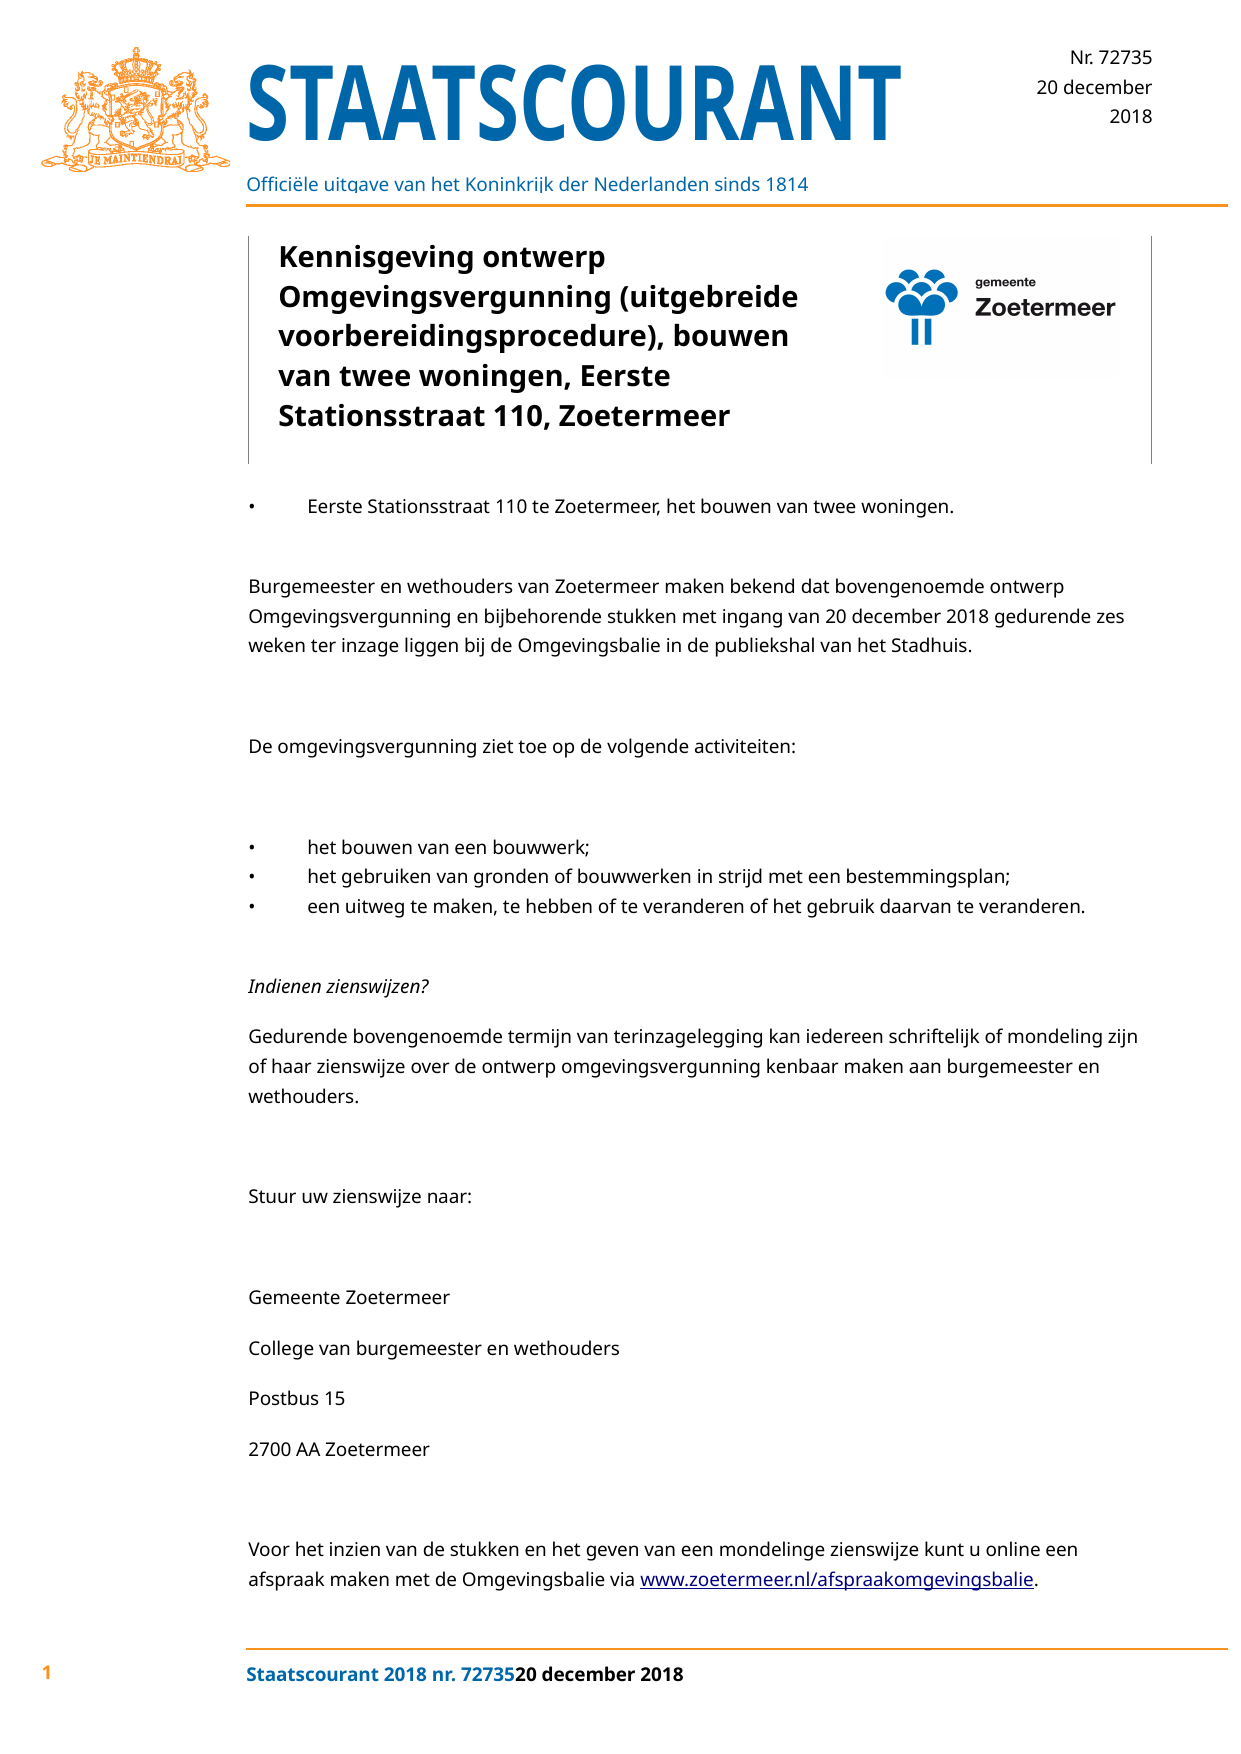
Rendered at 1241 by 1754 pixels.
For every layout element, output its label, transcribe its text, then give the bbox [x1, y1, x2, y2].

list een uitweg te maken, te hebben of te veranderen of het gebruik daarvan te veranderen. [248, 893, 1152, 919]
table_header Kennisgeving ontwerp Omgevingsvergunning (uitgebreide voorbereidingsprocedure), bouwen van twee woningen, Eerste Stationsstraat 110, Zoetermeer [249, 236, 850, 464]
text Postbus 15 [248, 1385, 1152, 1411]
picture [882, 236, 1119, 378]
text Stuur uw zienswijze naar: [248, 1184, 1152, 1209]
text 2700 AA Zoetermeer [248, 1436, 1152, 1462]
list Eerste Stationsstraat 110 te Zoetermeer, het bouwen van twee woningen. [248, 493, 1152, 519]
text Voor het inzien van de stukken en het geven van een mondelinge zienswijze kunt u online een afspraak maken met de Omgevingsbalie via www.zoetermeer.nl/afspraakomgevingsbalie. [248, 1537, 1152, 1592]
list het bouwen van een bouwwerk; [248, 834, 1152, 860]
picture [41, 47, 231, 172]
text College van burgemeester en wethouders [248, 1335, 1152, 1361]
text Burgemeester en wethouders van Zoetermeer maken bekend dat bovengenoemde ontwerp Omgevingsvergunning en bijbehorende stukken met ingang van 20 december 2018 gedurende zes weken ter inzage liggen bij de Omgevingsbalie in de publiekshal van het Stadhuis. [248, 573, 1152, 658]
text Gemeente Zoetermeer [248, 1284, 1152, 1310]
table_header [850, 236, 1151, 464]
list het gebruiken van gronden of bouwwerken in strijd met een bestemmingsplan; [248, 864, 1152, 889]
text Gedurende bovengenoemde termijn van terinzagelegging kan iedereen schriftelijk of mondeling zijn of haar zienswijze over de ontwerp omgevingsvergunning kenbaar maken aan burgemeester en wethouders. [248, 1024, 1152, 1109]
text De omgevingsvergunning ziet toe op de volgende activiteiten: [248, 733, 1152, 759]
text Indienen zienswijzen? [248, 973, 1152, 999]
